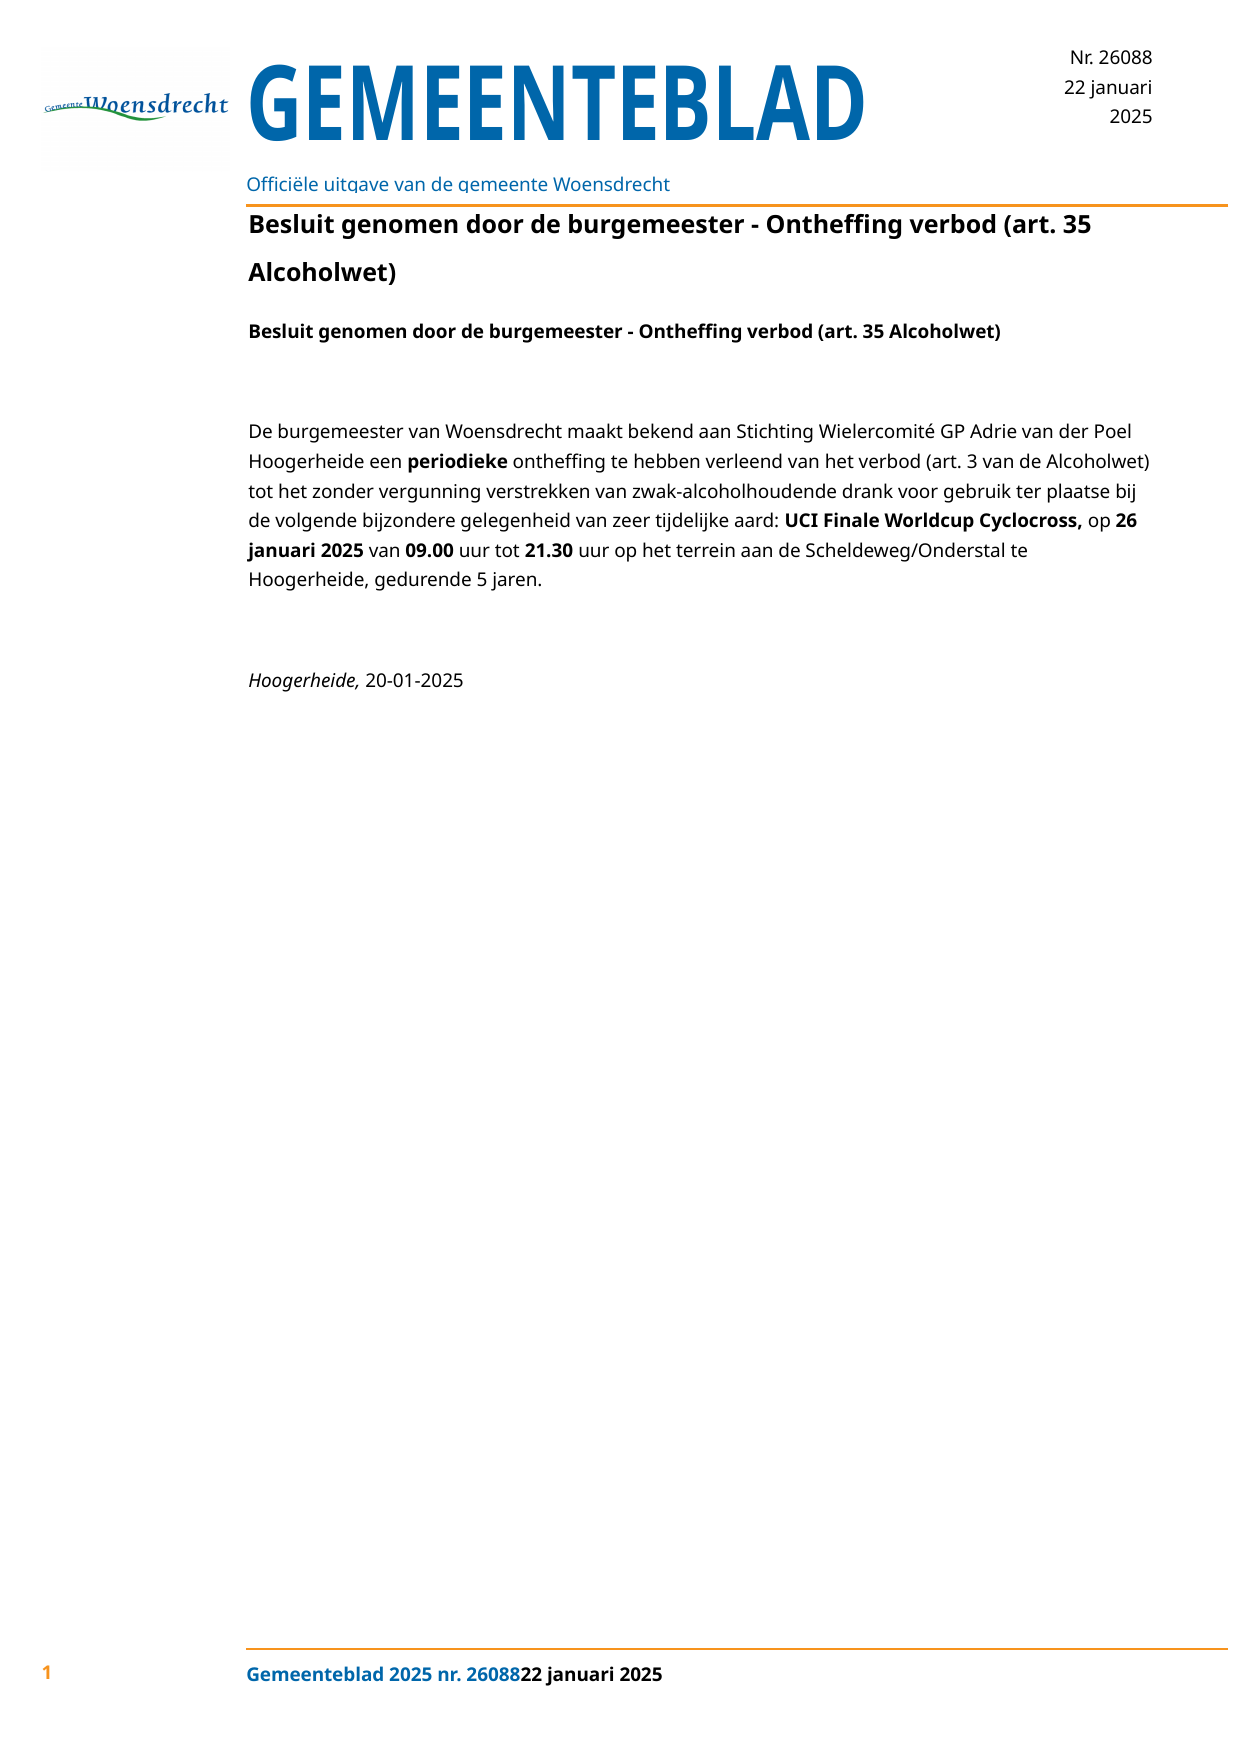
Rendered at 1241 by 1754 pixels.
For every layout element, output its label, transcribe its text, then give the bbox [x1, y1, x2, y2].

picture [41, 47, 231, 172]
text Hoogerheide, 20-01-2025 [248, 667, 1152, 693]
text Besluit genomen door de burgemeester - Ontheffing verbod (art. 35 Alcoholwet) [248, 207, 1152, 288]
text De burgemeester van Woensdrecht maakt bekend aan Stichting Wielercomité GP Adrie van der Poel Hoogerheide een periodieke ontheffing te hebben verleend van het verbod (art. 3 van de Alcoholwet) tot het zonder vergunning verstrekken van zwak-alcoholhoudende drank voor gebruik ter plaatse bij de volgende bijzondere gelegenheid van zeer tijdelijke aard: UCI Finale Worldcup Cyclocross, op 26 januari 2025 van 09.00 uur tot 21.30 uur op het terrein aan de Scheldeweg/Onderstal te Hoogerheide, gedurende 5 jaren. [248, 419, 1152, 592]
text Besluit genomen door de burgemeester - Ontheffing verbod (art. 35 Alcoholwet) [248, 318, 1152, 344]
